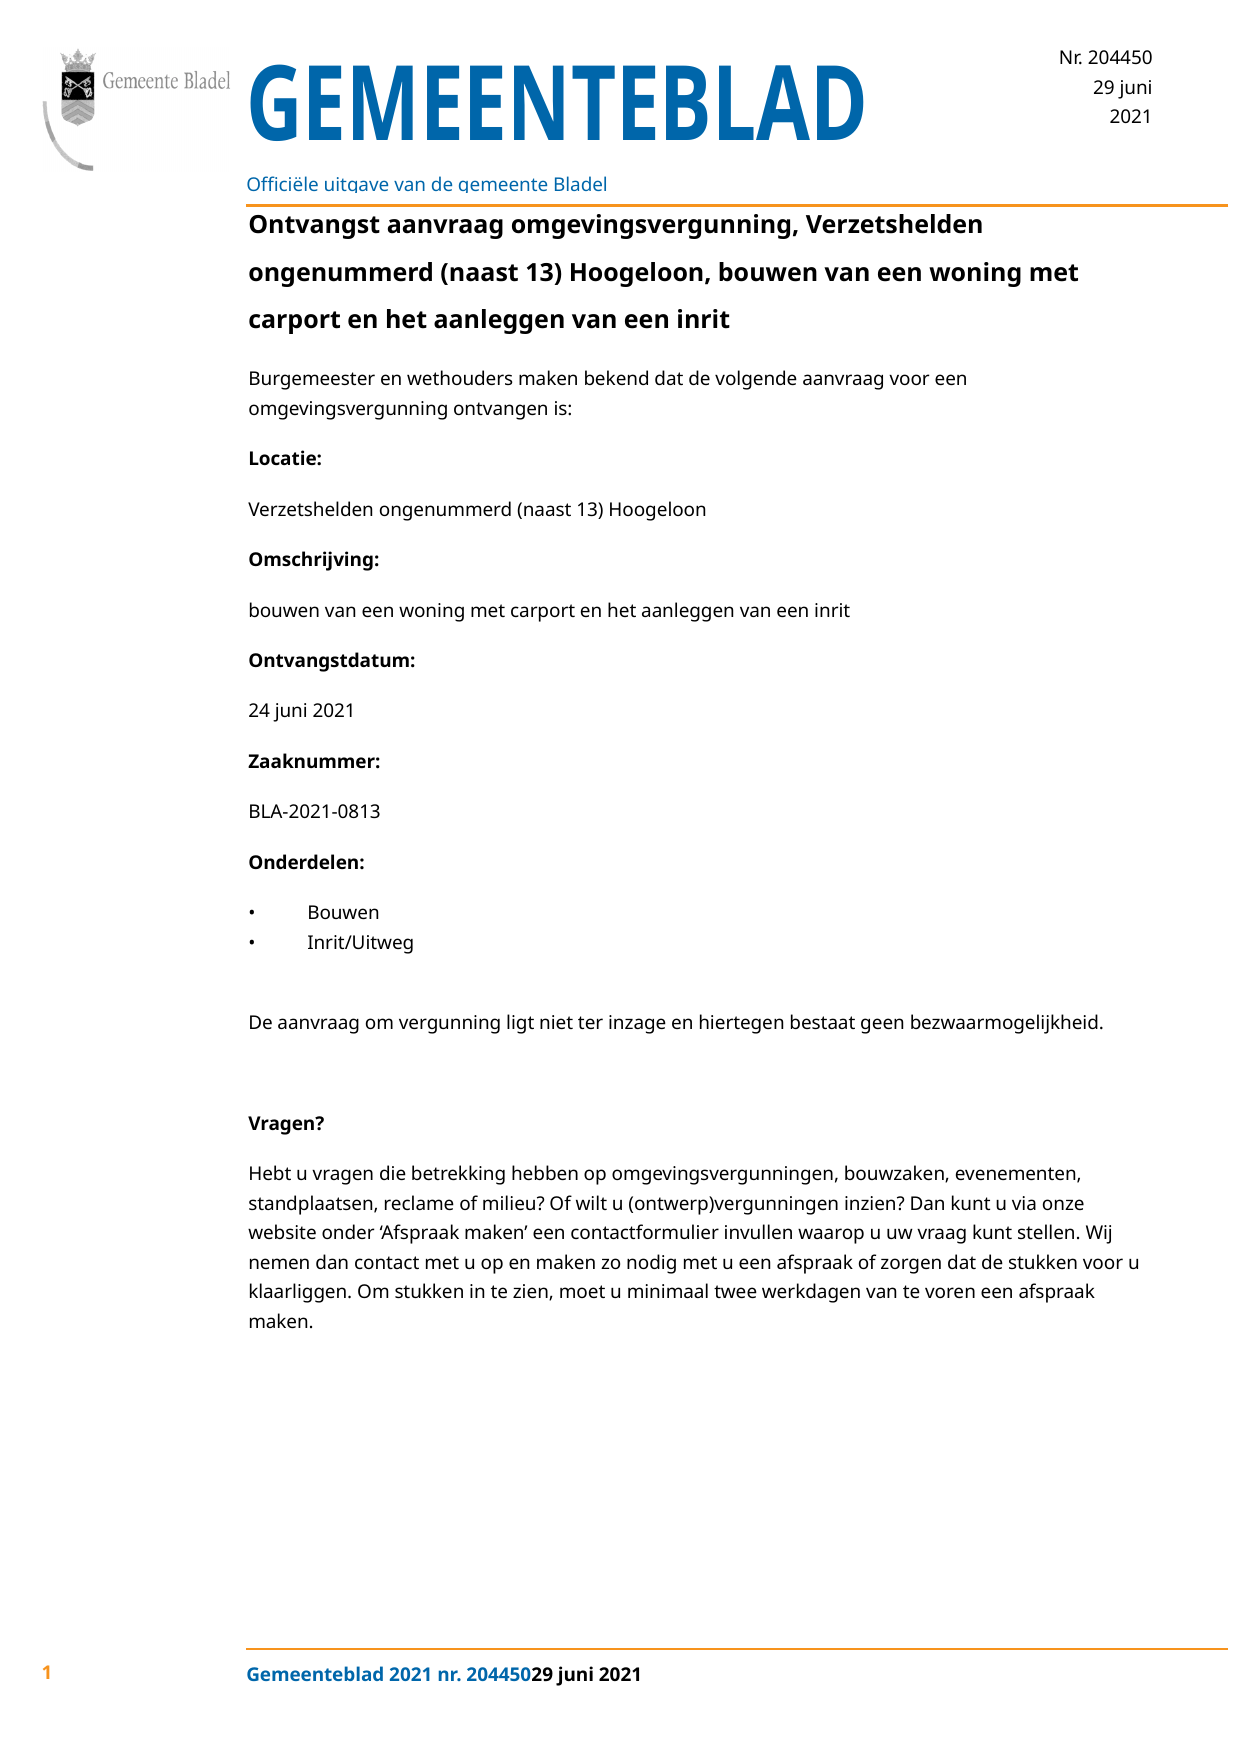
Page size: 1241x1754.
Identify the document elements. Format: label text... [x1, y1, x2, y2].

text 24 juni 2021 [248, 698, 1152, 723]
list Inrit/Uitweg [248, 929, 1152, 954]
text Verzetshelden ongenummerd (naast 13) Hoogeloon [248, 496, 1152, 522]
text Ontvangst aanvraag omgevingsvergunning, Verzetshelden ongenummerd (naast 13) Hoogeloon, bouwen van een woning met carport en het aanleggen van een inrit [248, 207, 1152, 336]
text De aanvraag om vergunning ligt niet ter inzage en hiertegen bestaat geen bezwaarmogelijkheid. [248, 1009, 1152, 1034]
text Burgemeester en wethouders maken bekend dat de volgende aanvraag voor een omgevingsvergunning ontvangen is: [248, 366, 1152, 421]
text Vragen? [248, 1110, 1152, 1135]
text Locatie: [248, 446, 1152, 471]
text bouwen van een woning met carport en het aanleggen van een inrit [248, 597, 1152, 622]
text Omschrijving: [248, 546, 1152, 572]
text Hebt u vragen die betrekking hebben op omgevingsvergunningen, bouwzaken, evenementen, standplaatsen, reclame of milieu? Of wilt u (ontwerp)vergunningen inzien? Dan kunt u via onze website onder ‘Afspraak maken’ een contactformulier invullen waarop u uw vraag kunt stellen. Wij nemen dan contact met u op en maken zo nodig met u een afspraak of zorgen dat de stukken voor u klaarliggen. Om stukken in te zien, moet u minimaal twee werkdagen van te voren een afspraak maken. [248, 1160, 1152, 1334]
text Zaaknummer: [248, 748, 1152, 774]
list Bouwen [248, 899, 1152, 925]
text Ontvangstdatum: [248, 647, 1152, 673]
picture [41, 47, 231, 172]
text BLA-2021-0813 [248, 798, 1152, 824]
text Onderdelen: [248, 849, 1152, 874]
